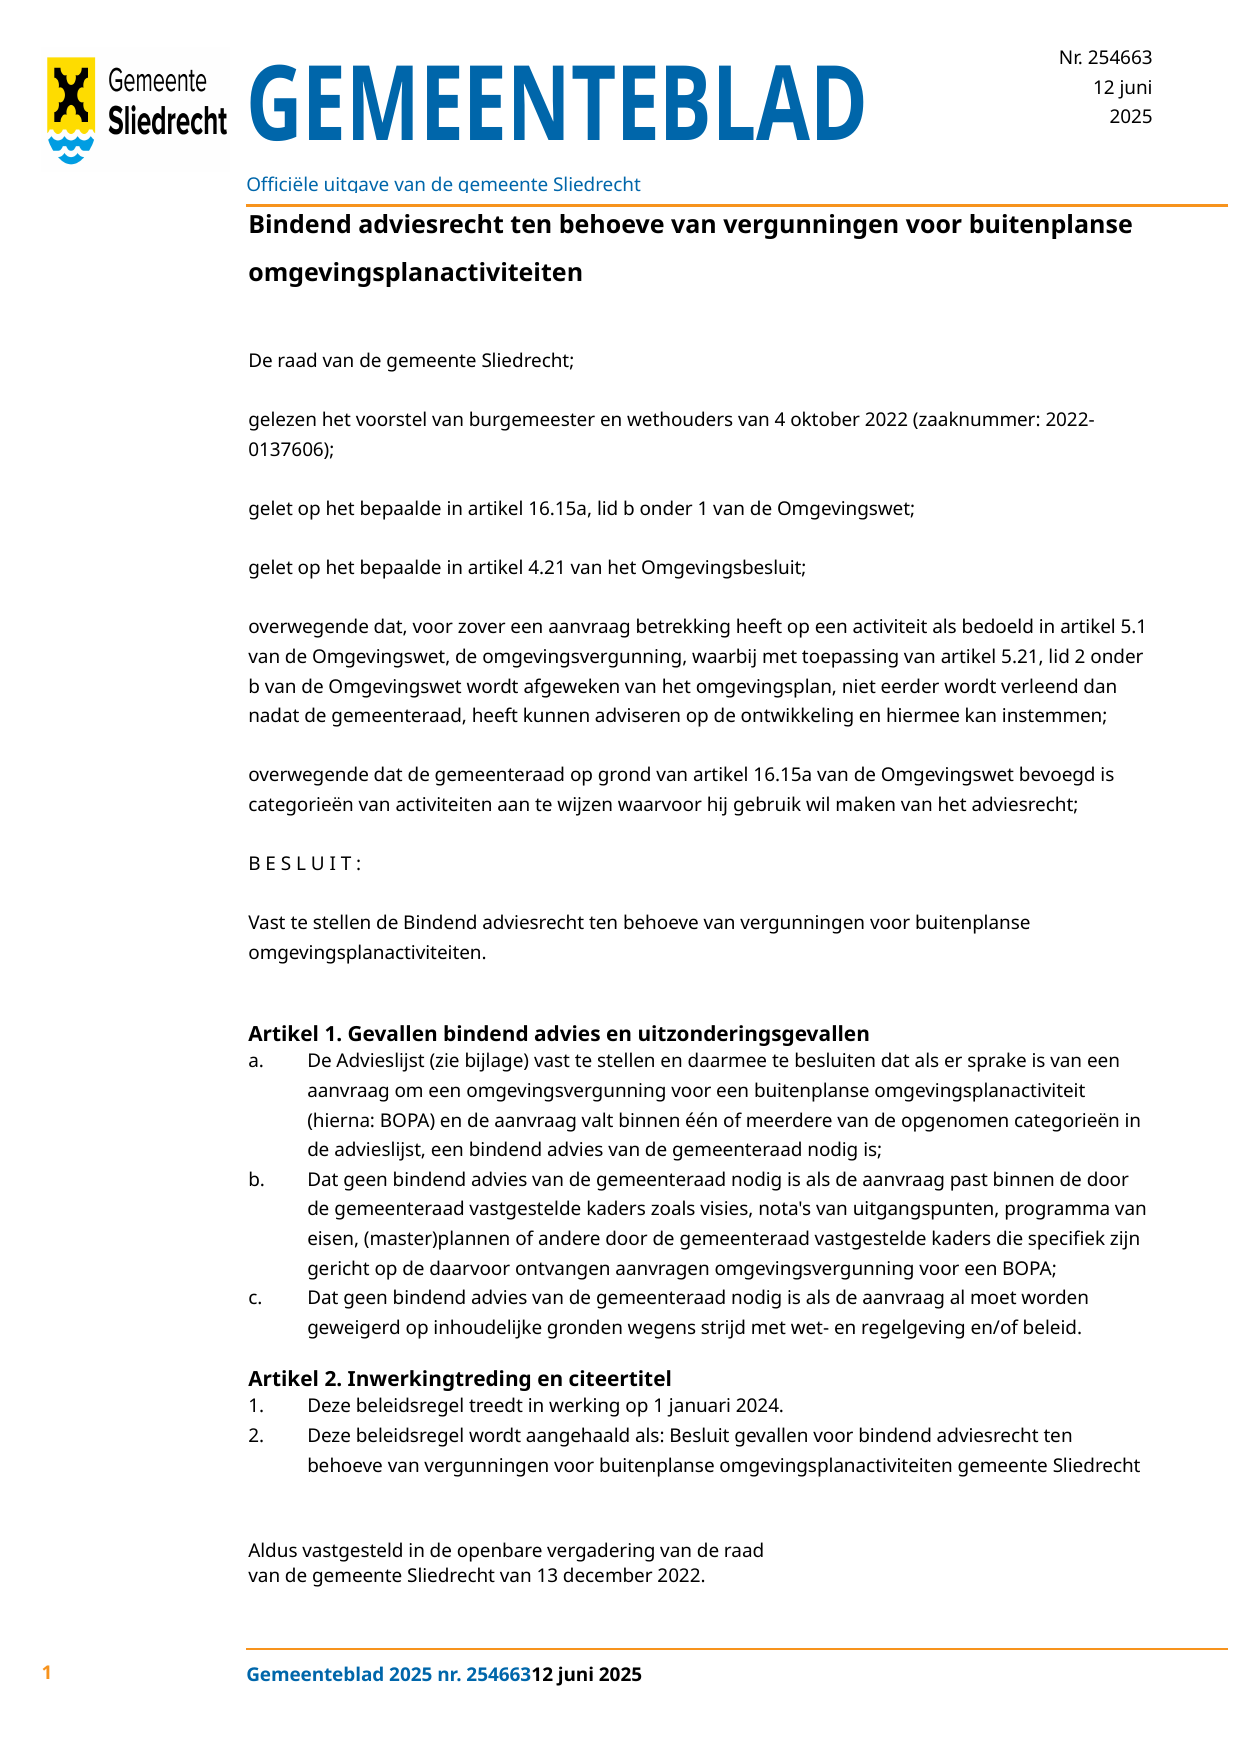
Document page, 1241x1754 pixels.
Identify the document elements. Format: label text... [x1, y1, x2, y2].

list Dat geen bindend advies van de gemeenteraad nodig is als de aanvraag al moet worden geweigerd op inhoudelijke gronden wegens strijd met wet- en regelgeving en/of beleid. [248, 1284, 1152, 1339]
list Deze beleidsregel wordt aangehaald als: Besluit gevallen voor bindend adviesrecht ten behoeve van vergunningen voor buitenplanse omgevingsplanactiviteiten gemeente Sliedrecht [248, 1422, 1152, 1478]
text Bindend adviesrecht ten behoeve van vergunningen voor buitenplanse omgevingsplanactiviteiten [248, 207, 1152, 288]
picture [41, 47, 231, 172]
text overwegende dat de gemeenteraad op grond van artikel 16.15a van de Omgevingswet bevoegd is categorieën van activiteiten aan te wijzen waarvoor hij gebruik wil maken van het adviesrecht; [248, 762, 1152, 817]
text Vast te stellen de Bindend adviesrecht ten behoeve van vergunningen voor buitenplanse omgevingsplanactiviteiten. [248, 909, 1152, 965]
list Deze beleidsregel treedt in werking op 1 januari 2024. [248, 1393, 1152, 1418]
text Artikel 1. Gevallen bindend advies en uitzonderingsgevallen [248, 1019, 1152, 1048]
list Dat geen bindend advies van de gemeenteraad nodig is als de aanvraag past binnen de door de gemeenteraad vastgestelde kaders zoals visies, nota's van uitgangspunten, programma van eisen, (master)plannen of andere door de gemeenteraad vastgestelde kaders die specifiek zijn gericht op de daarvoor ontvangen aanvragen omgevingsvergunning voor een BOPA; [248, 1166, 1152, 1280]
text overwegende dat, voor zover een aanvraag betrekking heeft op een activiteit als bedoeld in artikel 5.1 van de Omgevingswet, de omgevingsvergunning, waarbij met toepassing van artikel 5.21, lid 2 onder b van de Omgevingswet wordt afgeweken van het omgevingsplan, niet eerder wordt verleend dan nadat de gemeenteraad, heeft kunnen adviseren op de ontwikkeling en hiermee kan instemmen; [248, 614, 1152, 728]
text gelet op het bepaalde in artikel 4.21 van het Omgevingsbesluit; [248, 554, 1152, 580]
text van de gemeente Sliedrecht van 13 december 2022. [248, 1562, 1152, 1588]
text B E S L U I T : [248, 850, 1152, 876]
text Aldus vastgesteld in de openbare vergadering van de raad [248, 1537, 1152, 1562]
text gelezen het voorstel van burgemeester en wethouders van 4 oktober 2022 (zaaknummer: 2022-0137606); [248, 407, 1152, 462]
text gelet op het bepaalde in artikel 16.15a, lid b onder 1 van de Omgevingswet; [248, 495, 1152, 521]
text De raad van de gemeente Sliedrecht; [248, 347, 1152, 373]
list De Advieslijst (zie bijlage) vast te stellen en daarmee te besluiten dat als er sprake is van een aanvraag om een omgevingsvergunning voor een buitenplanse omgevingsplanactiviteit (hierna: BOPA) en de aanvraag valt binnen één of meerdere van de opgenomen categorieën in de advieslijst, een bindend advies van de gemeenteraad nodig is; [248, 1048, 1152, 1162]
text Artikel 2. Inwerkingtreding en citeertitel [248, 1364, 1152, 1393]
